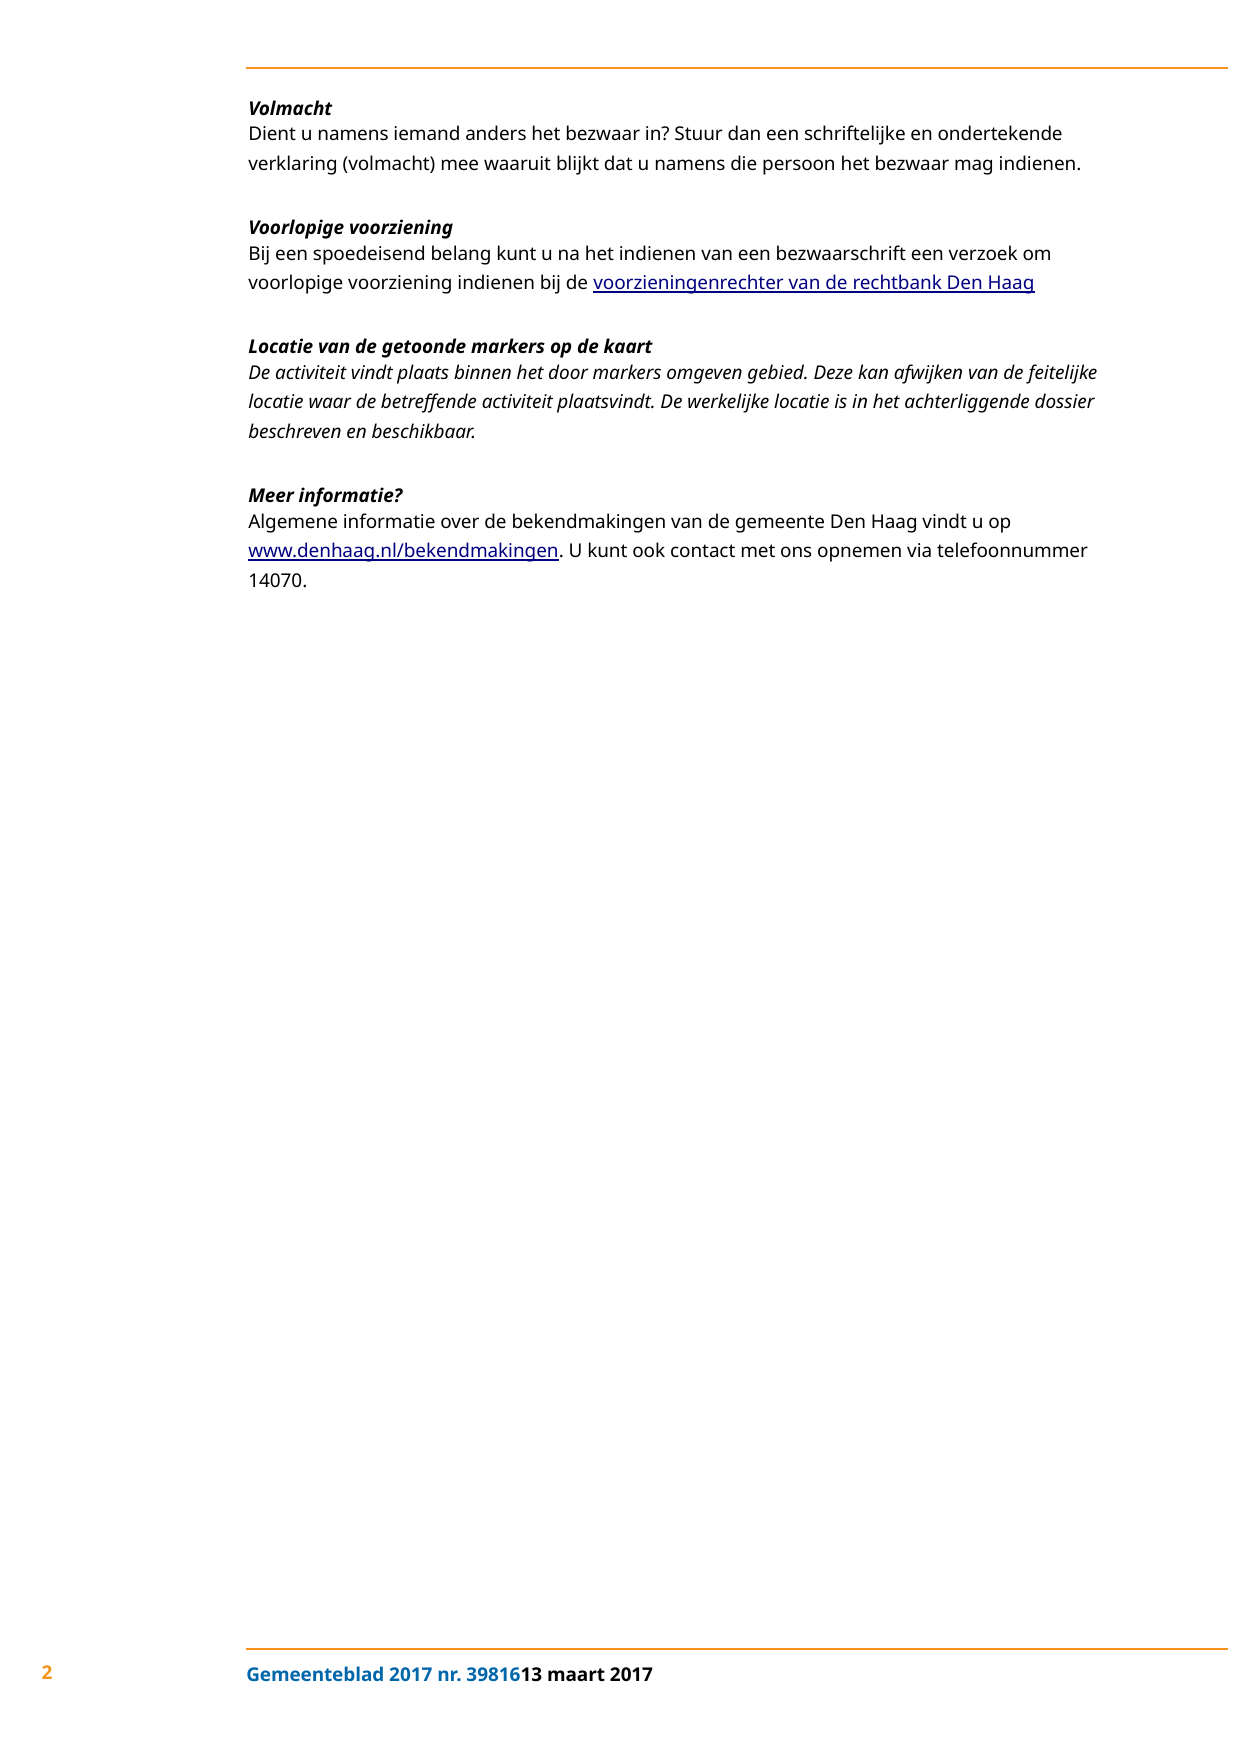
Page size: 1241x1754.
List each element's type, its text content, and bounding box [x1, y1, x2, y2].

text Voorlopige voorziening [248, 214, 1152, 240]
text Dient u namens iemand anders het bezwaar in? Stuur dan een schriftelijke en ondertekende verklaring (volmacht) mee waaruit blijkt dat u namens die persoon het bezwaar mag indienen. [248, 121, 1152, 176]
text Volmacht [248, 95, 1152, 121]
text Algemene informatie over de bekendmakingen van de gemeente Den Haag vindt u op www.denhaag.nl/bekendmakingen. U kunt ook contact met ons opnemen via telefoonnummer 14070. [248, 508, 1152, 593]
text Meer informatie? [248, 482, 1152, 508]
text Bij een spoedeisend belang kunt u na het indienen van een bezwaarschrift een verzoek om voorlopige voorziening indienen bij de voorzieningenrechter van de rechtbank Den Haag [248, 240, 1152, 295]
picture [41, 47, 231, 172]
text De activiteit vindt plaats binnen het door markers omgeven gebied. Deze kan afwijken van de feitelijke locatie waar de betreffende activiteit plaatsvindt. De werkelijke locatie is in het achterliggende dossier beschreven en beschikbaar. [248, 359, 1152, 444]
text Locatie van de getoonde markers op de kaart [248, 333, 1152, 359]
